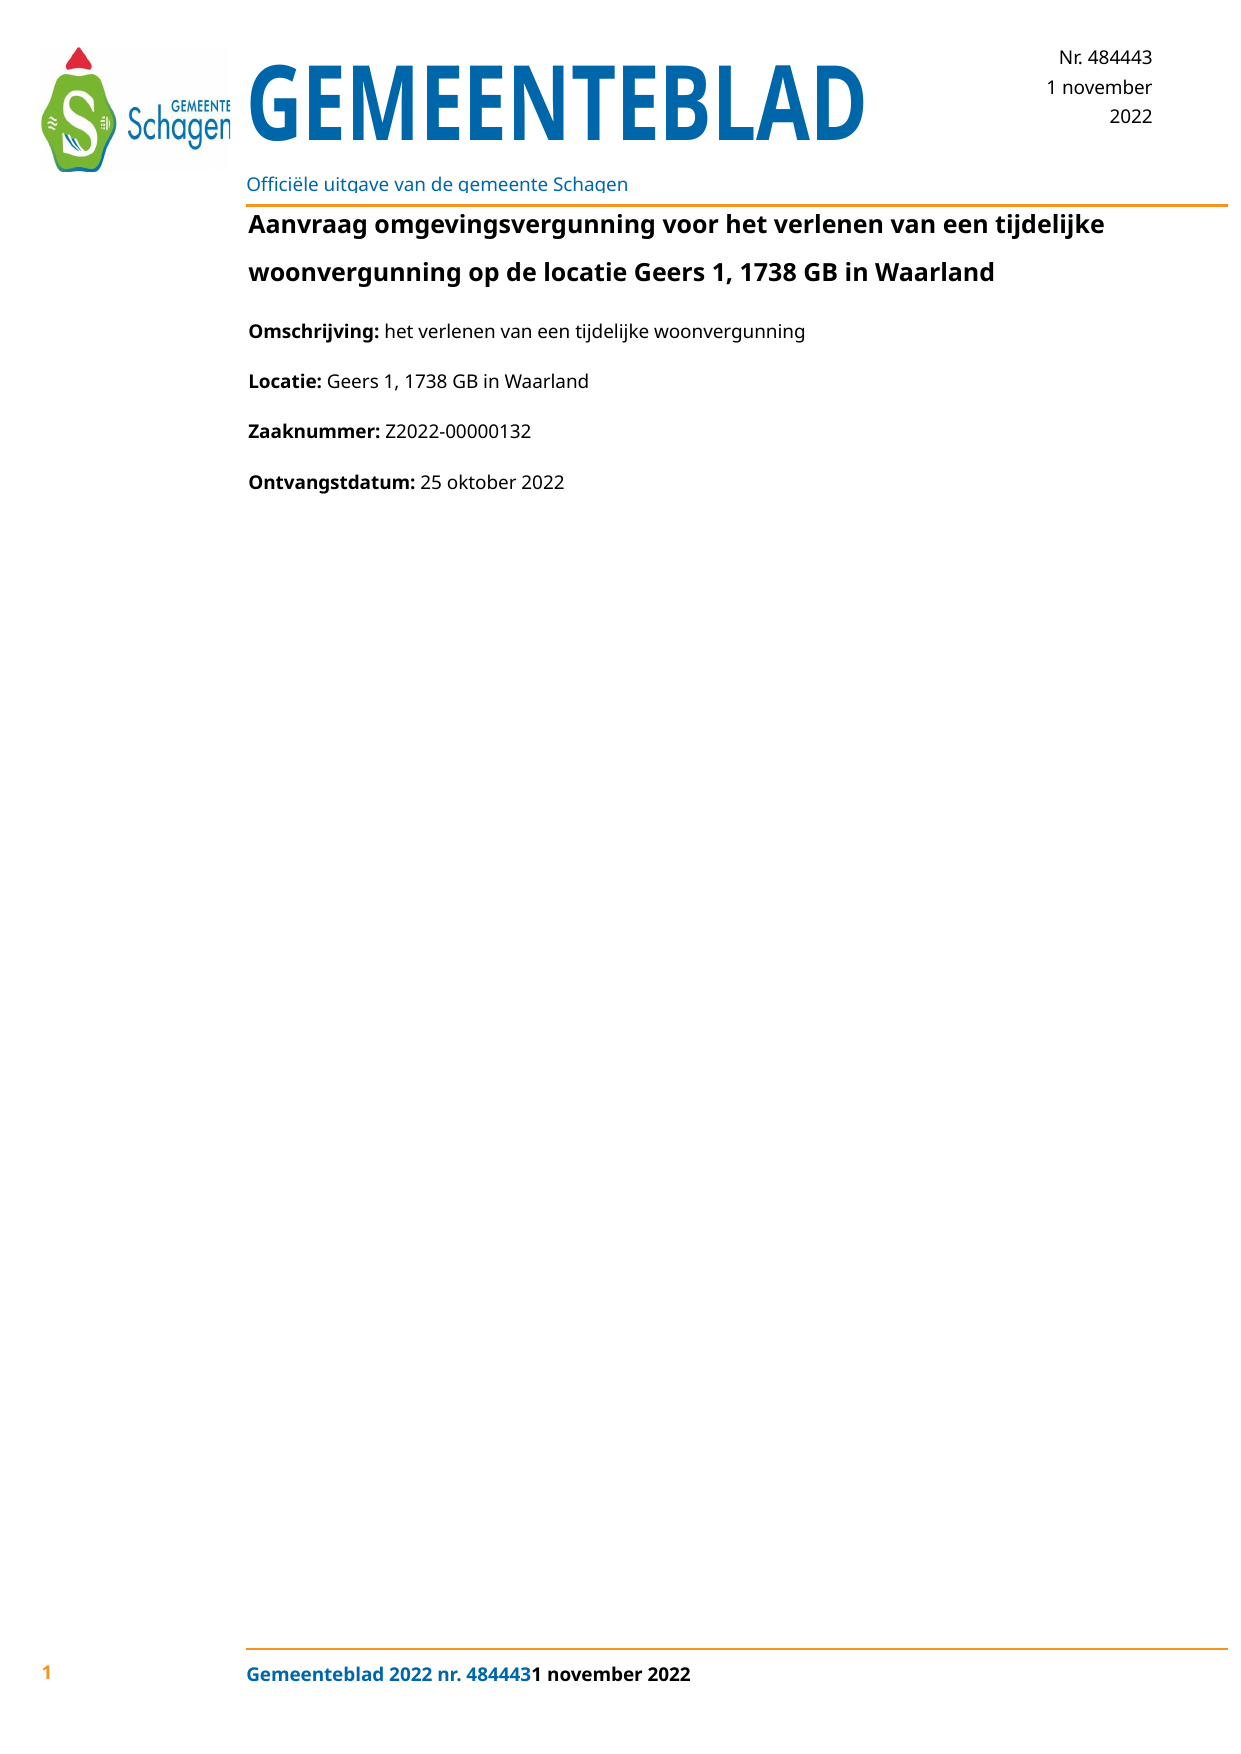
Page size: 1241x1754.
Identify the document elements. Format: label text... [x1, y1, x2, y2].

picture [41, 47, 231, 172]
text Aanvraag omgevingsvergunning voor het verlenen van een tijdelijke woonvergunning op de locatie Geers 1, 1738 GB in Waarland [248, 207, 1152, 288]
text Zaaknummer: Z2022-00000132 [248, 419, 1152, 444]
text Omschrijving: het verlenen van een tijdelijke woonvergunning [248, 318, 1152, 344]
text Locatie: Geers 1, 1738 GB in Waarland [248, 368, 1152, 394]
text Ontvangstdatum: 25 oktober 2022 [248, 469, 1152, 495]
